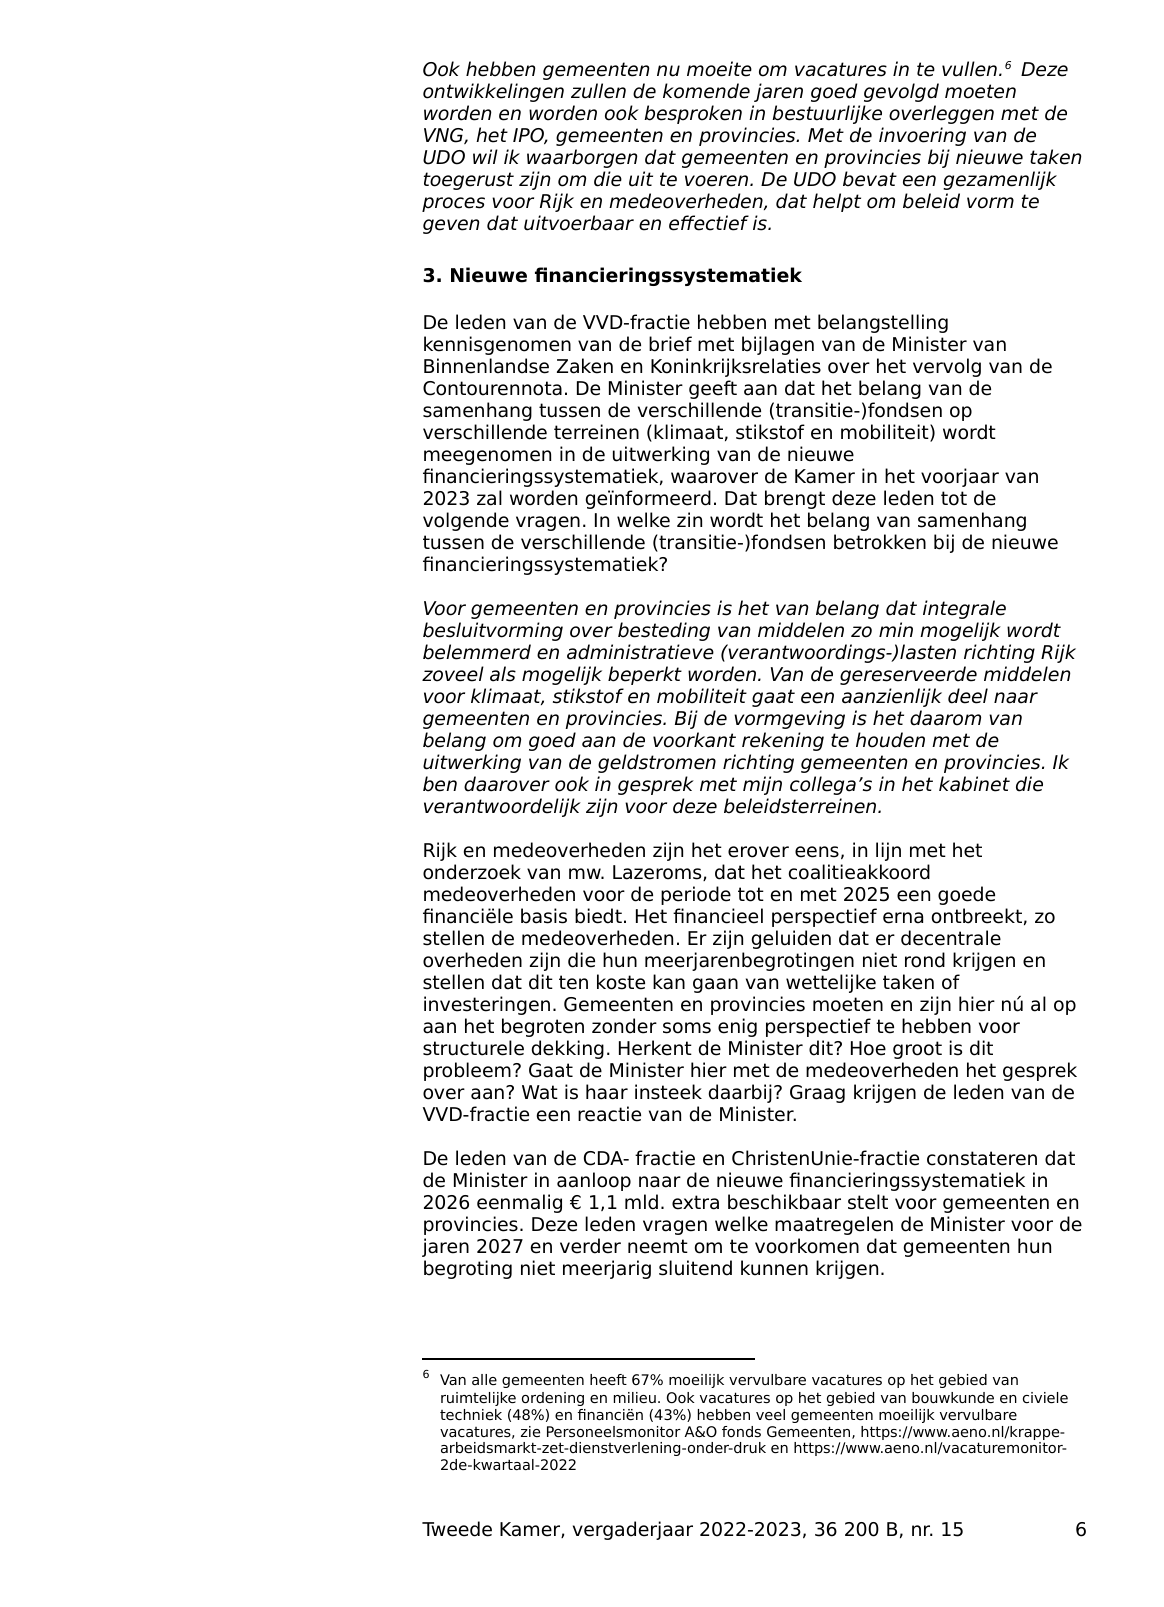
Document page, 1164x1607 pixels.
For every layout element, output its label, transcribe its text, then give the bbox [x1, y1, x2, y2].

text Voor gemeenten en provincies is het van belang dat integrale besluitvorming over besteding van middelen zo min mogelijk wordt belemmerd en administratieve (verantwoordings-)lasten richting Rijk zoveel als mogelijk beperkt worden. Van de gereserveerde middelen voor klimaat, stikstof en mobiliteit gaat een aanzienlijk deel naar gemeenten en provincies. Bij de vormgeving is het daarom van belang om goed aan de voorkant rekening te houden met de uitwerking van de geldstromen richting gemeenten en provincies. Ik ben daarover ook in gesprek met mijn collega’s in het kabinet die verantwoordelijk zijn voor deze beleidsterreinen. [422, 598, 1087, 818]
text Ook hebben gemeenten nu moeite om vacatures in te vullen. Deze ontwikkelingen zullen de komende jaren goed gevolgd moeten worden en worden ook besproken in bestuurlijke overleggen met de VNG, het IPO, gemeenten en provincies. Met de invoering van de UDO wil ik waarborgen dat gemeenten en provincies bij nieuwe taken toegerust zijn om die uit te voeren. De UDO bevat een gezamenlijk proces voor Rijk en medeoverheden, dat helpt om beleid vorm te geven dat uitvoerbaar en effectief is. [422, 59, 1087, 235]
text Rijk en medeoverheden zijn het erover eens, in lijn met het onderzoek van mw. Lazeroms, dat het coalitieakkoord medeoverheden voor de periode tot en met 2025 een goede financiële basis biedt. Het financieel perspectief erna ontbreekt, zo stellen de medeoverheden. Er zijn geluiden dat er decentrale overheden zijn die hun meerjarenbegrotingen niet rond krijgen en stellen dat dit ten koste kan gaan van wettelijke taken of investeringen. Gemeenten en provincies moeten en zijn hier nú al op aan het begroten zonder soms enig perspectief te hebben voor structurele dekking. Herkent de Minister dit? Hoe groot is dit probleem? Gaat de Minister hier met de medeoverheden het gesprek over aan? Wat is haar insteek daarbij? Graag krijgen de leden van de VVD-fractie een reactie van de Minister. [422, 840, 1087, 1126]
text De leden van de CDA- fractie en ChristenUnie-fractie constateren dat de Minister in aanloop naar de nieuwe financieringssystematiek in 2026 eenmalig € 1,1 mld. extra beschikbaar stelt voor gemeenten en provincies. Deze leden vragen welke maatregelen de Minister voor de jaren 2027 en verder neemt om te voorkomen dat gemeenten hun begroting niet meerjarig sluitend kunnen krijgen. [422, 1148, 1087, 1279]
text De leden van de VVD-fractie hebben met belangstelling kennisgenomen van de brief met bijlagen van de Minister van Binnenlandse Zaken en Koninkrijksrelaties over het vervolg van de Contourennota. De Minister geeft aan dat het belang van de samenhang tussen de verschillende (transitie-)fondsen op verschillende terreinen (klimaat, stikstof en mobiliteit) wordt meegenomen in de uitwerking van de nieuwe financieringssystematiek, waarover de Kamer in het voorjaar van 2023 zal worden geïnformeerd. Dat brengt deze leden tot de volgende vragen. In welke zin wordt het belang van samenhang tussen de verschillende (transitie-)fondsen betrokken bij de nieuwe financieringssystematiek? [422, 312, 1087, 576]
text Van alle gemeenten heeft 67% moeilijk vervulbare vacatures op het gebied van ruimtelijke ordening en milieu. Ook vacatures op het gebied van bouwkunde en civiele techniek (48%) en financiën (43%) hebben veel gemeenten moeilijk vervulbare vacatures, zie Personeelsmonitor A&O fonds Gemeenten, https://www.aeno.nl/krappe-arbeidsmarkt-zet-dienstverlening-onder-druk en https://www.aeno.nl/vacaturemonitor-2de-kwartaal-2022 [422, 1368, 1087, 1474]
subtitle 3. Nieuwe financieringssystematiek [422, 265, 1087, 287]
